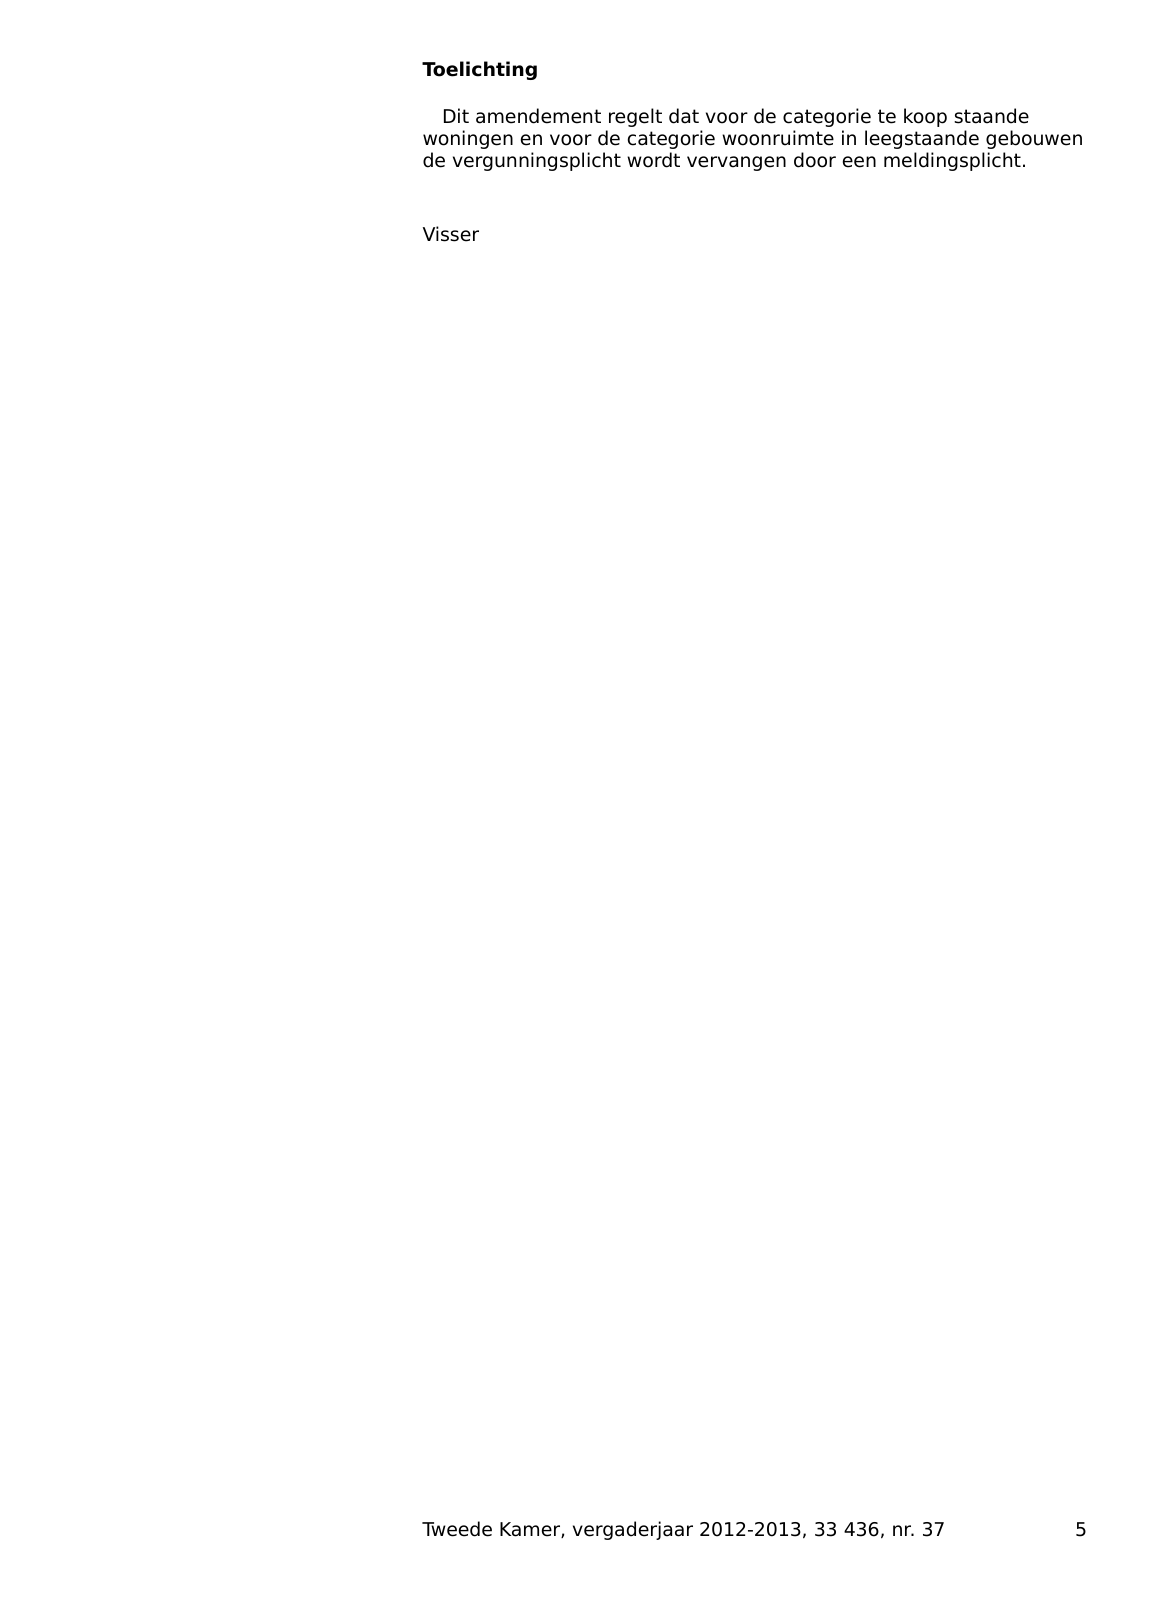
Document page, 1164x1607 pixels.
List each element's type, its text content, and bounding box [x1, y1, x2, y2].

text Dit amendement regelt dat voor de categorie te koop staande woningen en voor de categorie woonruimte in leegstaande gebouwen de vergunningsplicht wordt vervangen door een meldingsplicht. [422, 106, 1087, 172]
subtitle Toelichting [422, 59, 1087, 81]
text Visser [422, 202, 1087, 246]
